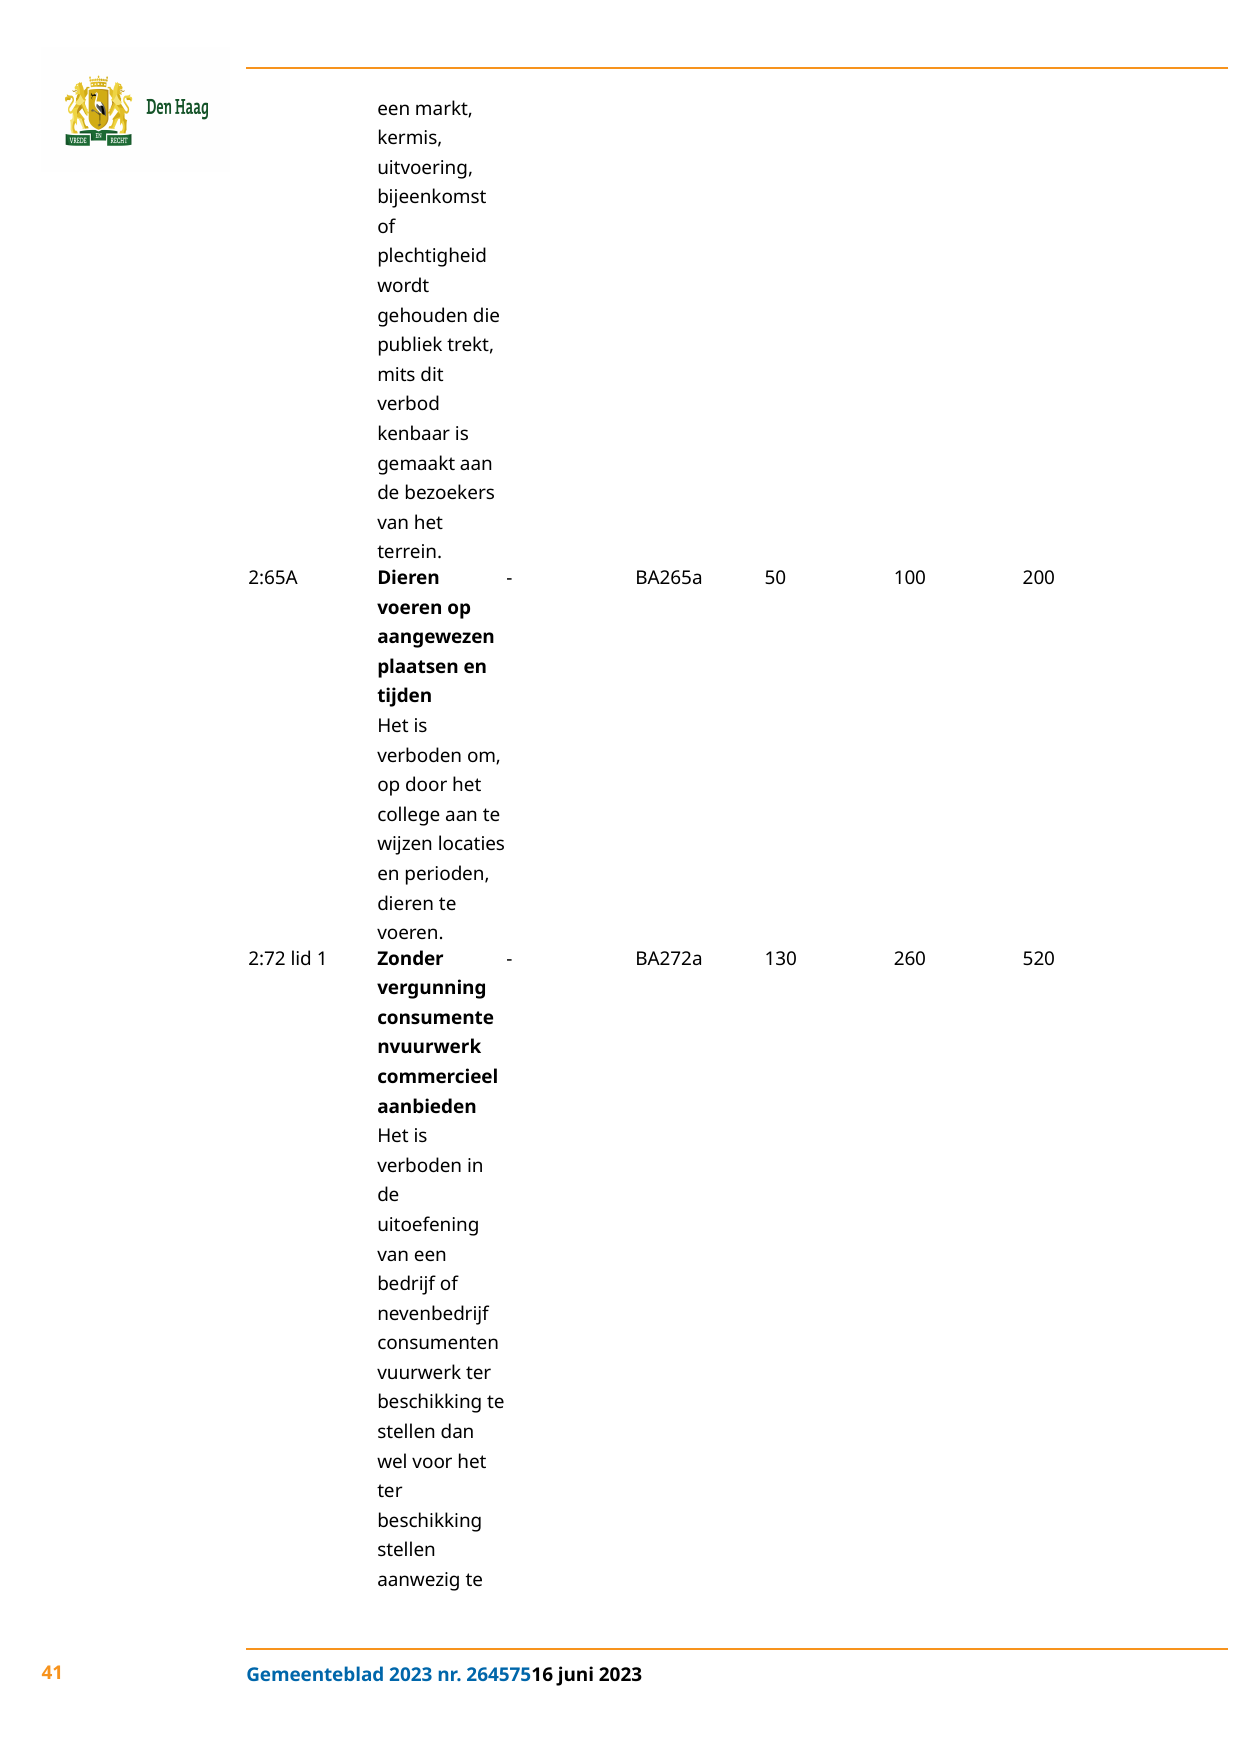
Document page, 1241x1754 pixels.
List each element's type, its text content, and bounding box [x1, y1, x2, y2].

table_cell 50 [764, 564, 893, 945]
table_cell - [506, 564, 635, 945]
table_cell een markt, kermis, uitvoering, bijeenkomst of plechtigheid wordt gehouden die publiek trekt, mits dit verbod kenbaar is gemaakt aan de bezoekers van het terrein. [377, 95, 506, 564]
table_cell [635, 95, 764, 564]
table_cell BA272a [635, 945, 764, 1592]
table_cell 200 [1023, 564, 1152, 945]
table_cell [894, 95, 1022, 564]
table_cell 130 [764, 945, 893, 1592]
table_cell [764, 95, 893, 564]
picture [41, 47, 231, 172]
table_cell [506, 95, 635, 564]
table_cell Zonder vergunning consumentenvuurwerk commercieel aanbieden Het is verboden in de uitoefening van een bedrijf of nevenbedrijf consumentenvuurwerk ter beschikking te stellen dan wel voor het ter beschikking stellen aanwezig te [377, 945, 506, 1592]
table_cell 260 [894, 945, 1022, 1592]
table_cell Dieren voeren op aangewezen plaatsen en tijden Het is verboden om, op door het college aan te wijzen locaties en perioden, dieren te voeren. [377, 564, 506, 945]
table_cell [1023, 95, 1152, 564]
table_cell 2:65A [248, 564, 377, 945]
table_cell BA265a [635, 564, 764, 945]
table_cell 100 [894, 564, 1022, 945]
table_cell - [506, 945, 635, 1592]
table_cell [248, 95, 377, 564]
table_cell 520 [1023, 945, 1152, 1592]
table_cell 2:72 lid 1 [248, 945, 377, 1592]
